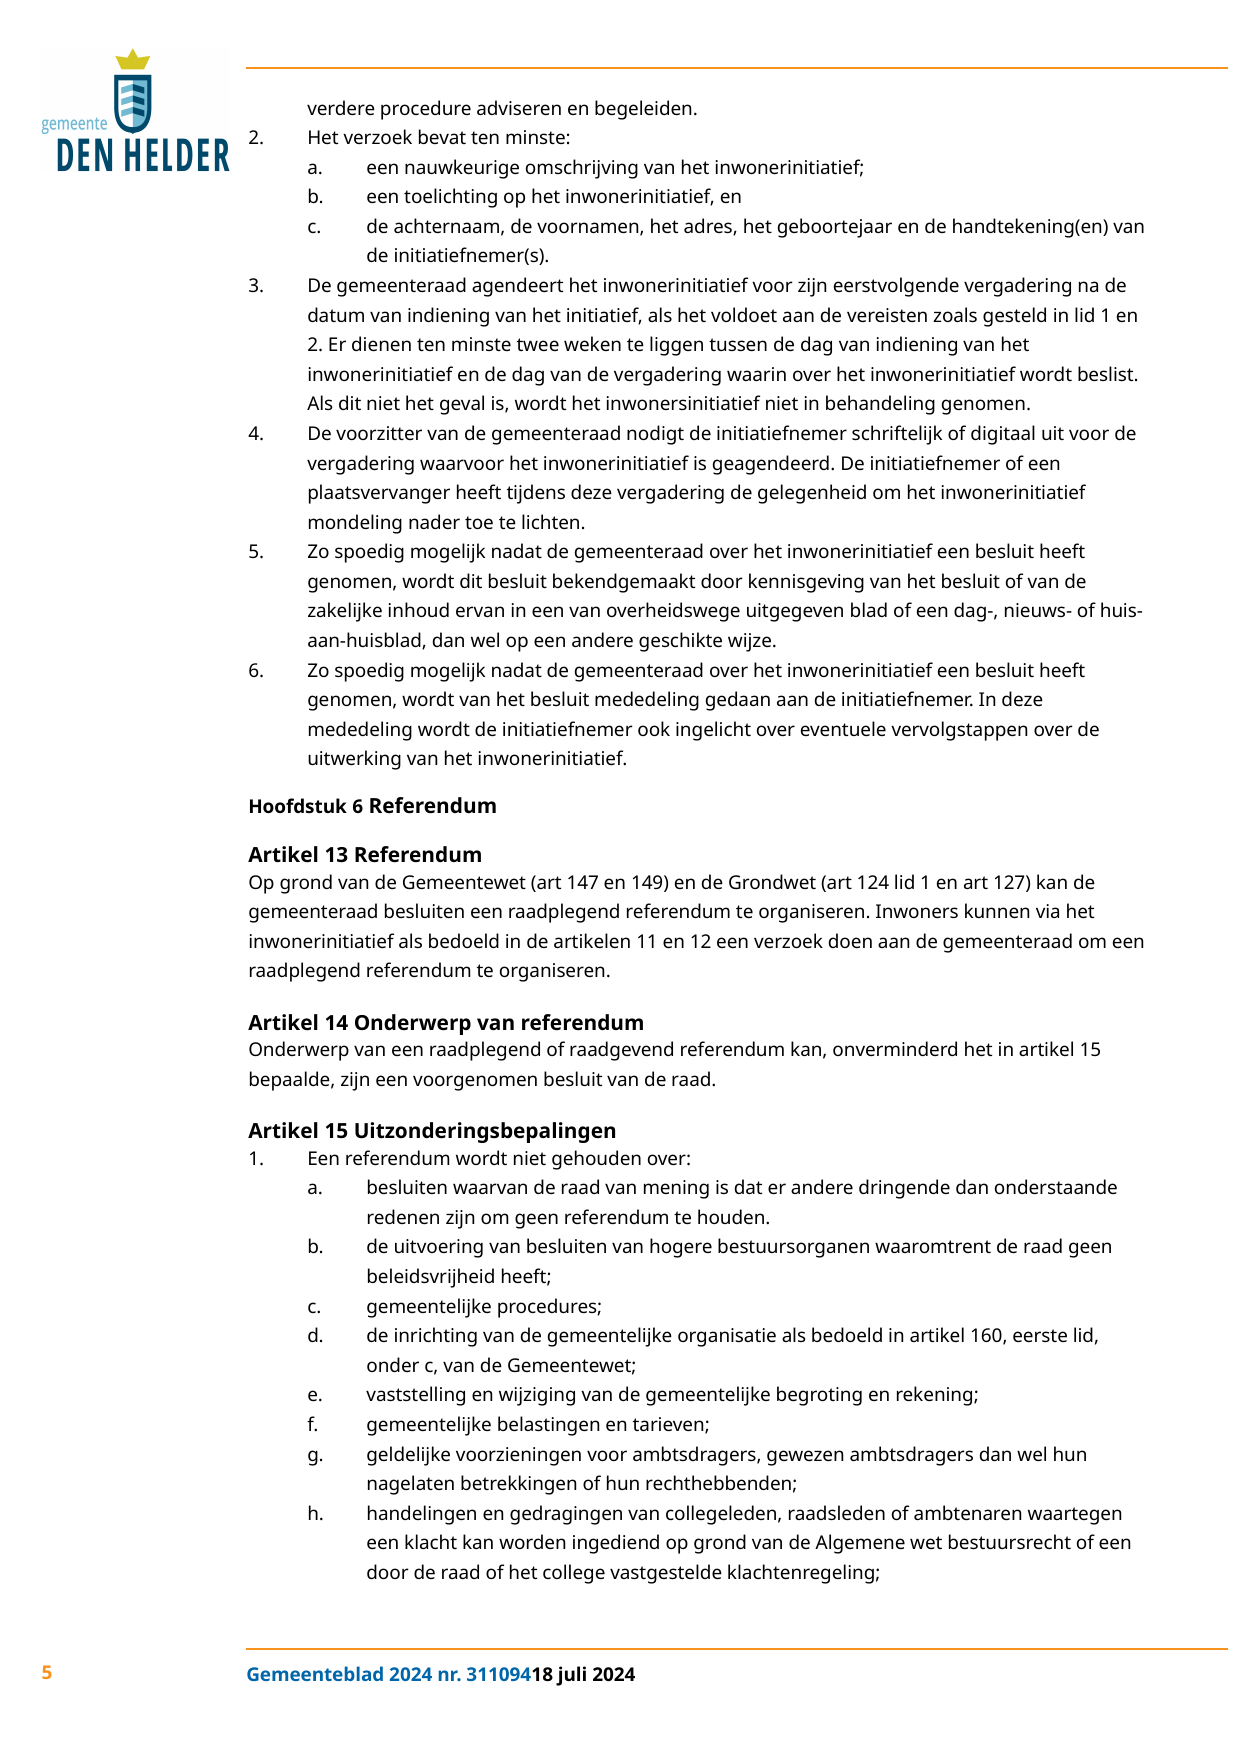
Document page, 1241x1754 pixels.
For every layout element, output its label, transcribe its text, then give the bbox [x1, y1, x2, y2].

list besluiten waarvan de raad van mening is dat er andere dringende dan onderstaande redenen zijn om geen referendum te houden. [307, 1174, 1152, 1230]
text Artikel 13 Referendum [248, 841, 1152, 869]
list een nauwkeurige omschrijving van het inwonerinitiatief; [307, 154, 1152, 180]
list handelingen en gedragingen van collegeleden, raadsleden of ambtenaren waartegen een klacht kan worden ingediend op grond van de Algemene wet bestuursrecht of een door de raad of het college vastgestelde klachtenregeling; [307, 1500, 1152, 1585]
list Zo spoedig mogelijk nadat de gemeenteraad over het inwonerinitiatief een besluit heeft genomen, wordt dit besluit bekendgemaakt door kennisgeving van het besluit of van de zakelijke inhoud ervan in een van overheidswege uitgegeven blad of een dag-, nieuws- of huis-aan-huisblad, dan wel op een andere geschikte wijze. [248, 538, 1152, 653]
list Zo spoedig mogelijk nadat de gemeenteraad over het inwonerinitiatief een besluit heeft genomen, wordt van het besluit mededeling gedaan aan de initiatiefnemer. In deze mededeling wordt de initiatiefnemer ook ingelicht over eventuele vervolgstappen over de uitwerking van het inwonerinitiatief. [248, 657, 1152, 771]
picture [130, 157, 135, 172]
list vaststelling en wijziging van de gemeentelijke begroting en rekening; [307, 1382, 1152, 1407]
list een toelichting op het inwonerinitiatief, en [307, 183, 1152, 209]
picture [63, 144, 68, 165]
list gemeentelijke procedures; [307, 1293, 1152, 1319]
list de inrichting van de gemeentelijke organisatie als bedoeld in artikel 160, eerste lid, onder c, van de Gemeentewet; [307, 1322, 1152, 1378]
picture [41, 47, 231, 172]
list De gemeenteraad agendeert het inwonerinitiatief voor zijn eerstvolgende vergadering na de datum van indiening van het initiatief, als het voldoet aan de vereisten zoals gesteld in lid 1 en 2. Er dienen ten minste twee weken te liggen tussen de dag van indiening van het inwonerinitiatief en de dag van de vergadering waarin over het inwonerinitiatief wordt beslist. Als dit niet het geval is, wordt het inwonersinitiatief niet in behandeling genomen. [248, 272, 1152, 416]
list verdere procedure adviseren en begeleiden. [248, 95, 1152, 121]
text Op grond van de Gemeentewet (art 147 en 149) en de Grondwet (art 124 lid 1 en art 127) kan de gemeenteraad besluiten een raadplegend referendum te organiseren. Inwoners kunnen via het inwonerinitiatief als bedoeld in de artikelen 11 en 12 een verzoek doen aan de gemeenteraad om een raadplegend referendum te organiseren. [248, 869, 1152, 983]
text Onderwerp van een raadplegend of raadgevend referendum kan, onverminderd het in artikel 15 bepaalde, zijn een voorgenomen besluit van de raad. [248, 1037, 1152, 1092]
text Hoofdstuk 6 Referendum [248, 791, 1152, 820]
list De voorzitter van de gemeenteraad nodigt de initiatiefnemer schriftelijk of digitaal uit voor de vergadering waarvoor het inwonerinitiatief is geagendeerd. De initiatiefnemer of een plaatsvervanger heeft tijdens deze vergadering de gelegenheid om het inwonerinitiatief mondeling nader toe te lichten. [248, 420, 1152, 535]
list de uitvoering van besluiten van hogere bestuursorganen waaromtrent de raad geen beleidsvrijheid heeft; [307, 1234, 1152, 1289]
list Een referendum wordt niet gehouden over: [248, 1145, 1152, 1171]
list geldelijke voorzieningen voor ambtsdragers, gewezen ambtsdragers dan wel hun nagelaten betrekkingen of hun rechthebbenden; [307, 1441, 1152, 1496]
list Het verzoek bevat ten minste: [248, 124, 1152, 150]
picture [220, 160, 224, 172]
picture [182, 144, 187, 165]
text Artikel 14 Onderwerp van referendum [248, 1008, 1152, 1037]
list gemeentelijke belastingen en tarieven; [307, 1411, 1152, 1437]
picture [100, 154, 106, 172]
text Artikel 15 Uitzonderingsbepalingen [248, 1117, 1152, 1145]
list de achternaam, de voornamen, het adres, het geboortejaar en de handtekening(en) van de initiatiefnemer(s). [307, 213, 1152, 268]
